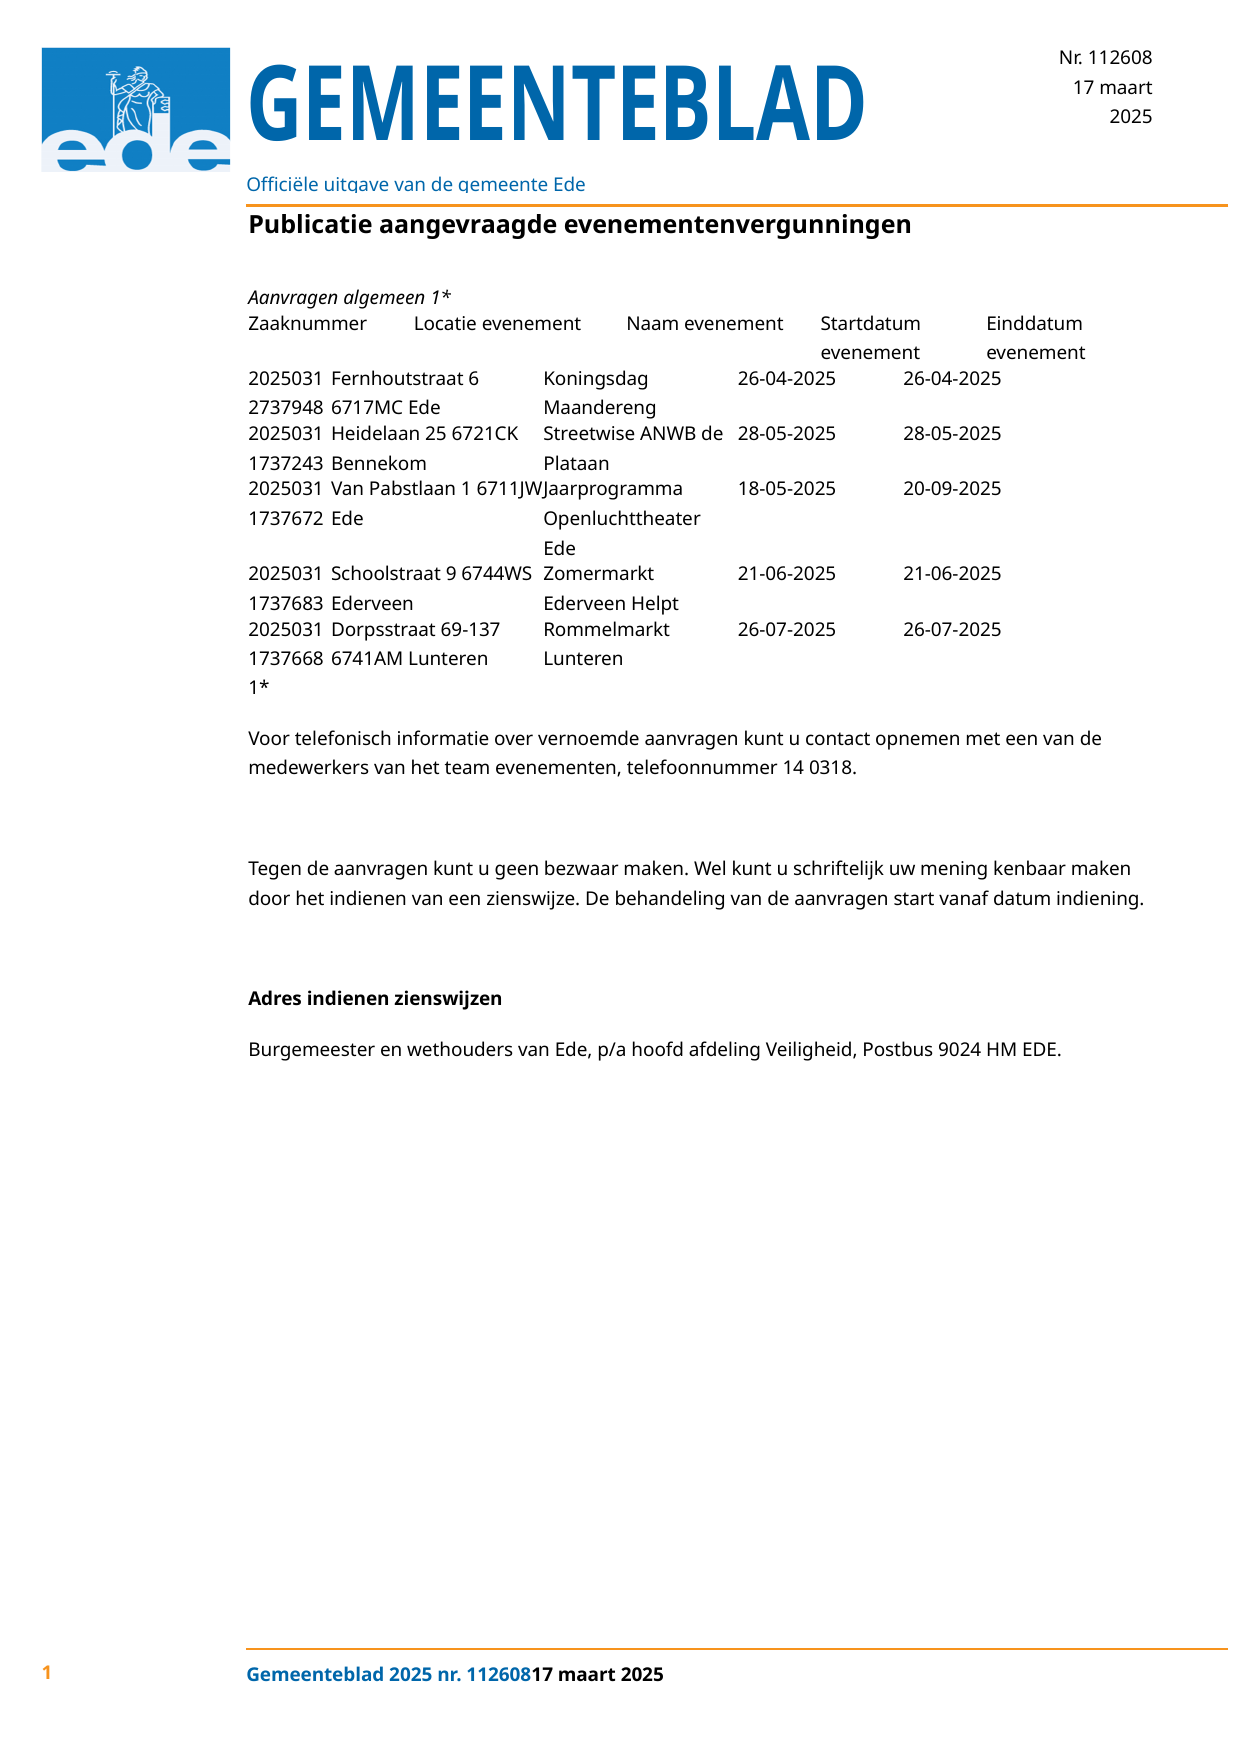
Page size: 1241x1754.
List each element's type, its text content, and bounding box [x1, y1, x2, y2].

table_header Startdatum evenement [820, 310, 986, 365]
table_header Zaaknummer [248, 310, 413, 365]
table_cell 21-06-2025 [903, 561, 1069, 616]
table_cell Zomermarkt Ederveen Helpt [543, 561, 738, 616]
table_cell 20250312737948 [248, 365, 331, 420]
table_cell Schoolstraat 9 6744WS Ederveen [331, 561, 543, 616]
text Tegen de aanvragen kunt u geen bezwaar maken. Wel kunt u schriftelijk uw mening kenbaar maken door het indienen van een zienswijze. De behandeling van de aanvragen start vanaf datum indiening. [248, 855, 1152, 911]
table_cell 20250311737672 [248, 476, 331, 561]
picture [41, 47, 231, 172]
table_cell 18-05-2025 [738, 476, 903, 561]
text Voor telefonisch informatie over vernoemde aanvragen kunt u contact opnemen met een van de medewerkers van het team evenementen, telefoonnummer 14 0318. [248, 725, 1152, 780]
table_cell 20-09-2025 [903, 476, 1069, 561]
table_cell 26-04-2025 [903, 365, 1069, 420]
table_cell 28-05-2025 [738, 420, 903, 476]
table_cell 20250311737668 [248, 616, 331, 671]
text Aanvragen algemeen 1* [248, 284, 1152, 309]
text Burgemeester en wethouders van Ede, p/a hoofd afdeling Veiligheid, Postbus 9024 HM EDE. [248, 1036, 1152, 1062]
table_cell 26-07-2025 [738, 616, 903, 671]
table_header Einddatum evenement [986, 310, 1152, 365]
table_cell 21-06-2025 [738, 561, 903, 616]
text Publicatie aangevraagde evenementenvergunningen [248, 207, 1152, 241]
table_cell 28-05-2025 [903, 420, 1069, 476]
table_header Locatie evenement [414, 310, 626, 365]
table_cell Jaarprogramma Openluchttheater Ede [543, 476, 738, 561]
table_cell 26-07-2025 [903, 616, 1069, 671]
text Adres indienen zienswijzen [248, 986, 1152, 1011]
table_cell 20250311737683 [248, 561, 331, 616]
table_cell 26-04-2025 [738, 365, 903, 420]
text 1* [248, 674, 1152, 700]
table_cell Koningsdag Maandereng [543, 365, 738, 420]
table_cell Van Pabstlaan 1 6711JW Ede [331, 476, 543, 561]
table_cell Dorpsstraat 69-137 6741AM Lunteren [331, 616, 543, 671]
table_cell 20250311737243 [248, 420, 331, 476]
table_cell Streetwise ANWB de Plataan [543, 420, 738, 476]
table_cell Heidelaan 25 6721CK Bennekom [331, 420, 543, 476]
table_cell Fernhoutstraat 6 6717MC Ede [331, 365, 543, 420]
table_cell Rommelmarkt Lunteren [543, 616, 738, 671]
table_header Naam evenement [626, 310, 820, 365]
